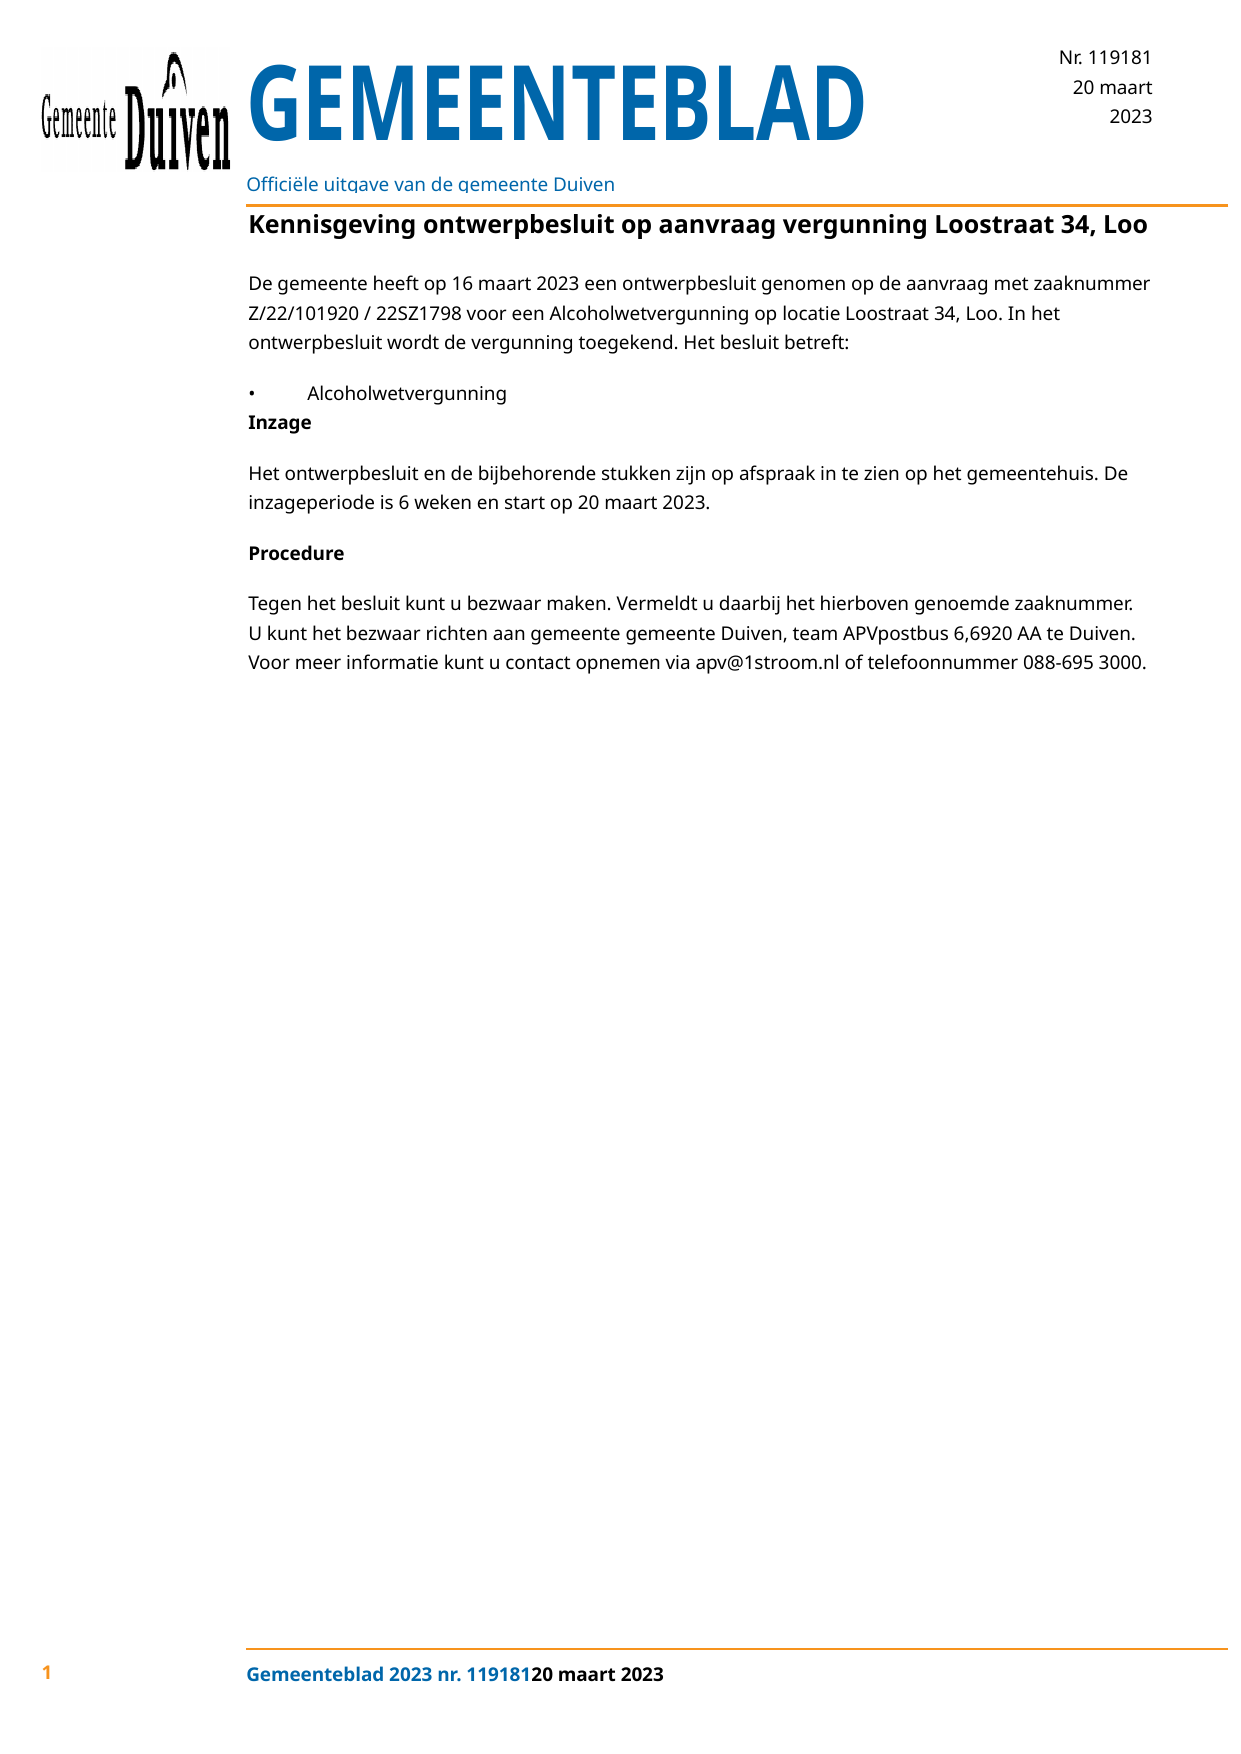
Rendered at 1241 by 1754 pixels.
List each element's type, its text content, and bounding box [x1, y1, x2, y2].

text Kennisgeving ontwerpbesluit op aanvraag vergunning Loostraat 34, Loo [248, 207, 1152, 241]
list Alcoholwetvergunning [248, 380, 1152, 406]
text Procedure [248, 540, 1152, 566]
text De gemeente heeft op 16 maart 2023 een ontwerpbesluit genomen op de aanvraag met zaaknummer Z/22/101920 / 22SZ1798 voor een Alcoholwetvergunning op locatie Loostraat 34, Loo. In het ontwerpbesluit wordt de vergunning toegekend. Het besluit betreft: [248, 270, 1152, 355]
text Het ontwerpbesluit en de bijbehorende stukken zijn op afspraak in te zien op het gemeentehuis. De inzageperiode is 6 weken en start op 20 maart 2023. [248, 460, 1152, 515]
text Inzage [248, 409, 1152, 435]
picture [41, 47, 231, 172]
text Tegen het besluit kunt u bezwaar maken. Vermeldt u daarbij het hierboven genoemde zaaknummer. U kunt het bezwaar richten aan gemeente gemeente Duiven, team APVpostbus 6,6920 AA te Duiven. Voor meer informatie kunt u contact opnemen via apv@1stroom.nl of telefoonnummer 088-695 3000. [248, 590, 1152, 675]
